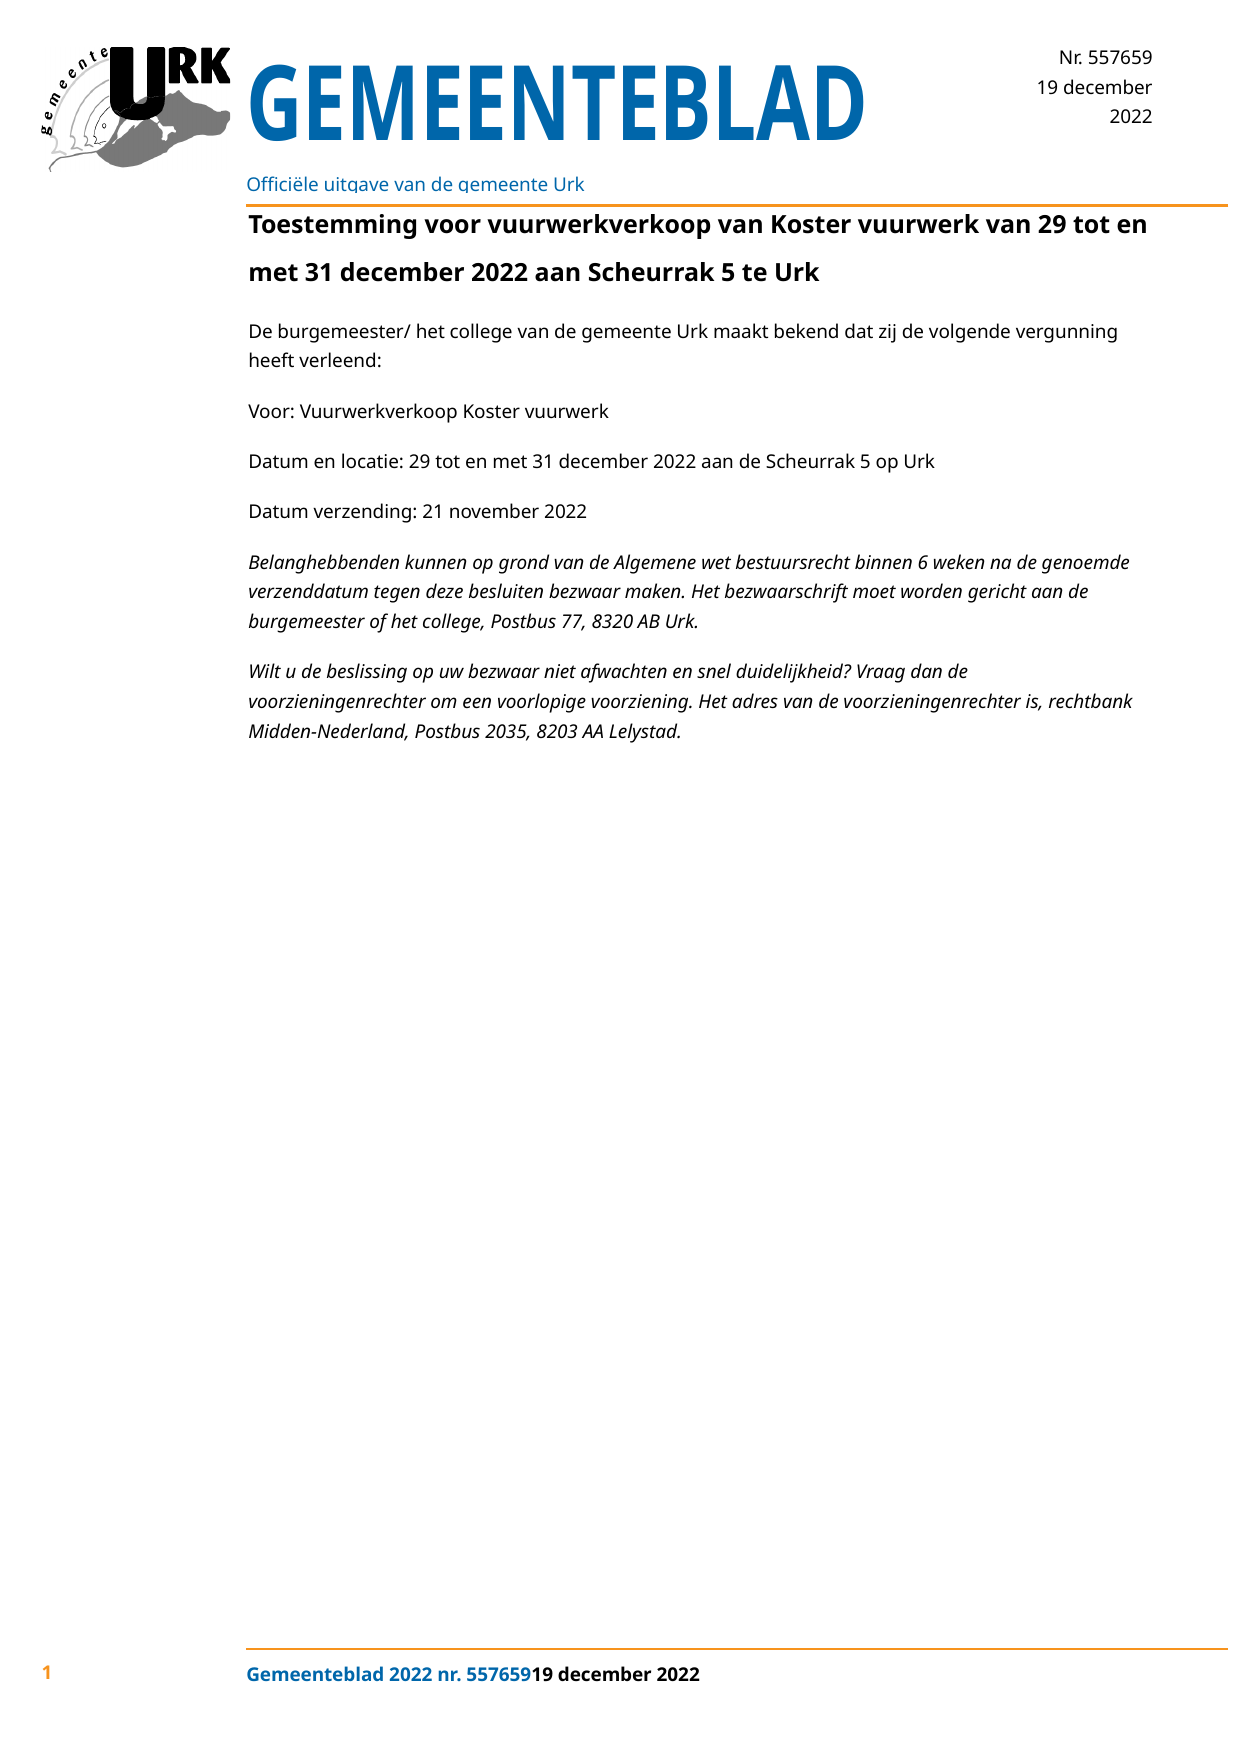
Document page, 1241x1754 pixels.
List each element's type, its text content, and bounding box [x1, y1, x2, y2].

text De burgemeester/ het college van de gemeente Urk maakt bekend dat zij de volgende vergunning heeft verleend: [248, 318, 1152, 373]
picture [41, 47, 231, 172]
text Belanghebbenden kunnen op grond van de Algemene wet bestuursrecht binnen 6 weken na de genoemde verzenddatum tegen deze besluiten bezwaar maken. Het bezwaarschrift moet worden gericht aan de burgemeester of het college, Postbus 77, 8320 AB Urk. [248, 549, 1152, 634]
text Datum verzending: 21 november 2022 [248, 499, 1152, 524]
text Voor: Vuurwerkverkoop Koster vuurwerk [248, 398, 1152, 424]
text Toestemming voor vuurwerkverkoop van Koster vuurwerk van 29 tot en met 31 december 2022 aan Scheurrak 5 te Urk [248, 207, 1152, 288]
text Wilt u de beslissing op uw bezwaar niet afwachten en snel duidelijkheid? Vraag dan de voorzieningenrechter om een voorlopige voorziening. Het adres van de voorzieningenrechter is, rechtbank Midden-Nederland, Postbus 2035, 8203 AA Lelystad. [248, 659, 1152, 744]
text Datum en locatie: 29 tot en met 31 december 2022 aan de Scheurrak 5 op Urk [248, 448, 1152, 474]
